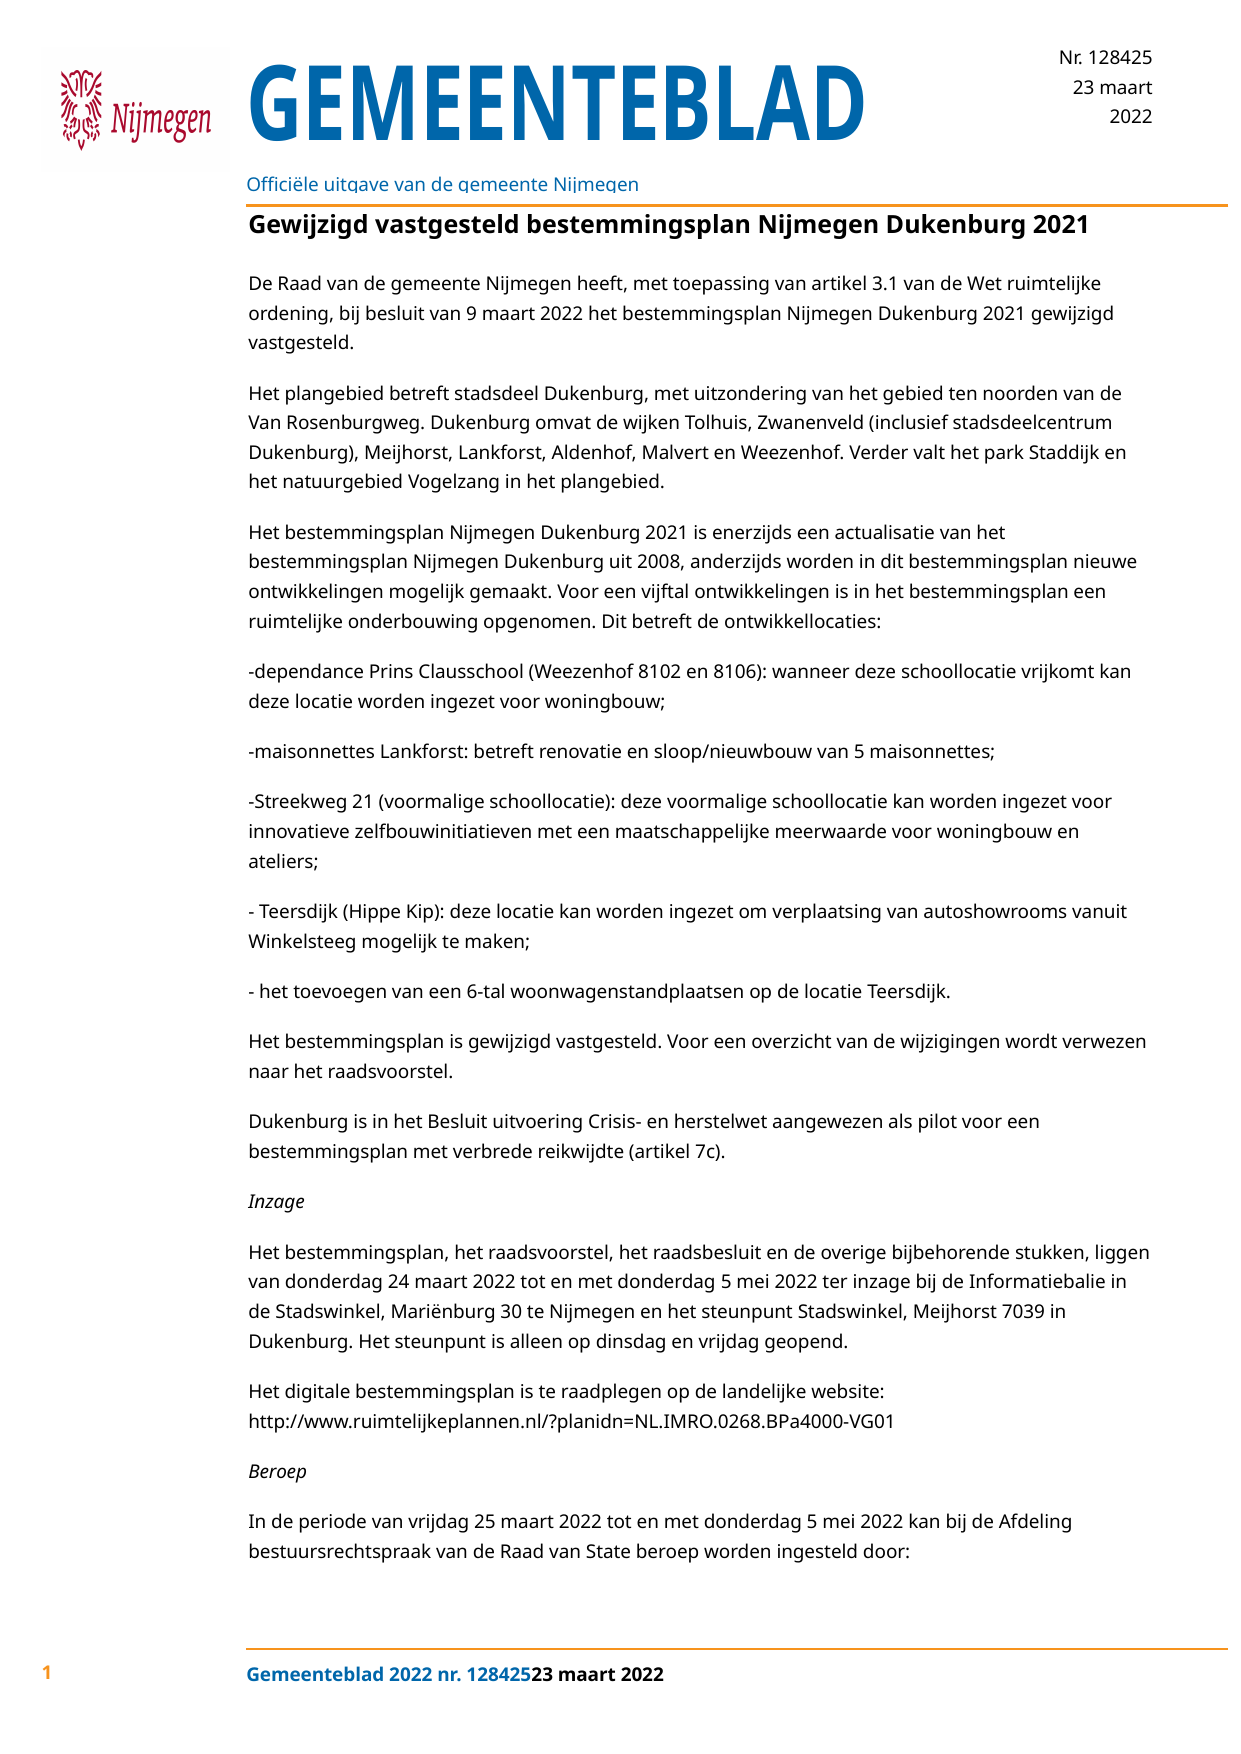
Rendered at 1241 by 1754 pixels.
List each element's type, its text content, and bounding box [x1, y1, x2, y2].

text De Raad van de gemeente Nijmegen heeft, met toepassing van artikel 3.1 van de Wet ruimtelijke ordening, bij besluit van 9 maart 2022 het bestemmingsplan Nijmegen Dukenburg 2021 gewijzigd vastgesteld. [248, 270, 1152, 355]
text -maisonnettes Lankforst: betreft renovatie en sloop/nieuwbouw van 5 maisonnettes; [248, 738, 1152, 764]
text In de periode van vrijdag 25 maart 2022 tot en met donderdag 5 mei 2022 kan bij de Afdeling bestuursrechtspraak van de Raad van State beroep worden ingesteld door: [248, 1509, 1152, 1564]
text -Streekweg 21 (voormalige schoollocatie): deze voormalige schoollocatie kan worden ingezet voor innovatieve zelfbouwinitiatieven met een maatschappelijke meerwaarde voor woningbouw en ateliers; [248, 789, 1152, 873]
text Het bestemmingsplan, het raadsvoorstel, het raadsbesluit en de overige bijbehorende stukken, liggen van donderdag 24 maart 2022 tot en met donderdag 5 mei 2022 ter inzage bij de Informatiebalie in de Stadswinkel, Mariënburg 30 te Nijmegen en het steunpunt Stadswinkel, Meijhorst 7039 in Dukenburg. Het steunpunt is alleen op dinsdag en vrijdag geopend. [248, 1239, 1152, 1353]
text Beroep [248, 1458, 1152, 1484]
text - Teersdijk (Hippe Kip): deze locatie kan worden ingezet om verplaatsing van autoshowrooms vanuit Winkelsteeg mogelijk te maken; [248, 898, 1152, 953]
text Dukenburg is in het Besluit uitvoering Crisis- en herstelwet aangewezen als pilot voor een bestemmingsplan met verbrede reikwijdte (artikel 7c). [248, 1109, 1152, 1164]
text -dependance Prins Clausschool (Weezenhof 8102 en 8106): wanneer deze schoollocatie vrijkomt kan deze locatie worden ingezet voor woningbouw; [248, 658, 1152, 713]
text Het bestemmingsplan is gewijzigd vastgesteld. Voor een overzicht van de wijzigingen wordt verwezen naar het raadsvoorstel. [248, 1029, 1152, 1084]
text Het digitale bestemmingsplan is te raadplegen op de landelijke website: http://www.ruimtelijkeplannen.nl/?planidn=NL.IMRO.0268.BPa4000-VG01 [248, 1378, 1152, 1433]
picture [41, 47, 231, 172]
text Het bestemmingsplan Nijmegen Dukenburg 2021 is enerzijds een actualisatie van het bestemmingsplan Nijmegen Dukenburg uit 2008, anderzijds worden in dit bestemmingsplan nieuwe ontwikkelingen mogelijk gemaakt. Voor een vijftal ontwikkelingen is in het bestemmingsplan een ruimtelijke onderbouwing opgenomen. Dit betreft de ontwikkellocaties: [248, 519, 1152, 633]
text Inzage [248, 1189, 1152, 1214]
text Gewijzigd vastgesteld bestemmingsplan Nijmegen Dukenburg 2021 [248, 207, 1152, 241]
text Het plangebied betreft stadsdeel Dukenburg, met uitzondering van het gebied ten noorden van de Van Rosenburgweg. Dukenburg omvat de wijken Tolhuis, Zwanenveld (inclusief stadsdeelcentrum Dukenburg), Meijhorst, Lankforst, Aldenhof, Malvert en Weezenhof. Verder valt het park Staddijk en het natuurgebied Vogelzang in het plangebied. [248, 380, 1152, 494]
text - het toevoegen van een 6-tal woonwagenstandplaatsen op de locatie Teersdijk. [248, 978, 1152, 1004]
